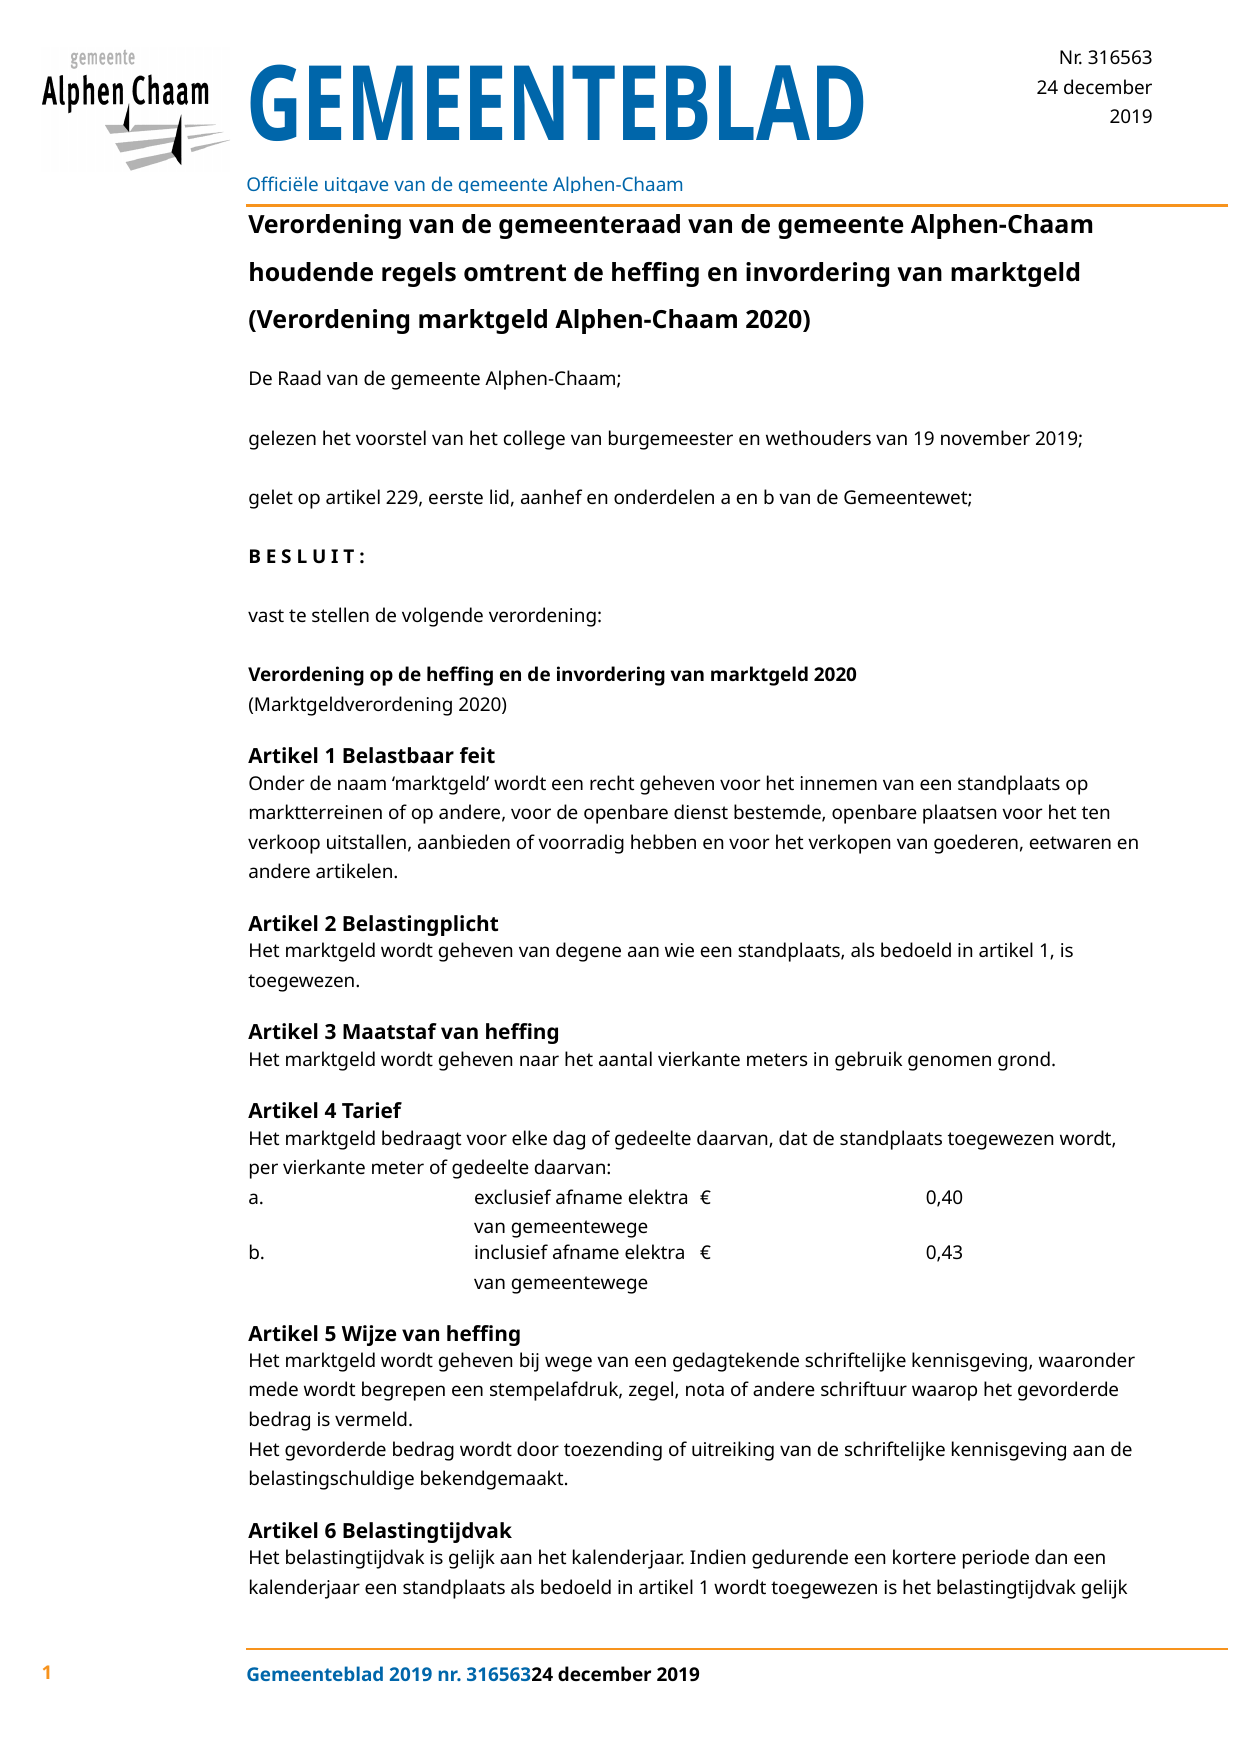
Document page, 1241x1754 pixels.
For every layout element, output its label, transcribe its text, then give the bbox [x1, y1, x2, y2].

picture [41, 47, 231, 172]
table_cell € [700, 1239, 926, 1294]
text Artikel 1 Belastbaar feit [248, 741, 1152, 770]
table_cell 0,43 [926, 1239, 1152, 1294]
text Onder de naam ‘marktgeld’ wordt een recht geheven voor het innemen van een standplaats op marktterreinen of op andere, voor de openbare dienst bestemde, openbare plaatsen voor het ten verkoop uitstallen, aanbieden of voorradig hebben en voor het verkopen van goederen, eetwaren en andere artikelen. [248, 770, 1152, 884]
text Artikel 6 Belastingtijdvak [248, 1516, 1152, 1544]
text vast te stellen de volgende verordening: [248, 602, 1152, 628]
table_header € [700, 1184, 926, 1239]
text De Raad van de gemeente Alphen-Chaam; [248, 366, 1152, 391]
text Artikel 5 Wijze van heffing [248, 1319, 1152, 1347]
table_header a. [248, 1184, 474, 1239]
table_cell b. [248, 1239, 474, 1294]
text Het marktgeld wordt geheven naar het aantal vierkante meters in gebruik genomen grond. [248, 1046, 1152, 1072]
text Artikel 3 Maatstaf van heffing [248, 1017, 1152, 1046]
text gelet op artikel 229, eerste lid, aanhef en onderdelen a en b van de Gemeentewet; [248, 484, 1152, 509]
text Het marktgeld bedraagt voor elke dag of gedeelte daarvan, dat de standplaats toegewezen wordt, per vierkante meter of gedeelte daarvan: [248, 1125, 1152, 1180]
text gelezen het voorstel van het college van burgemeester en wethouders van 19 november 2019; [248, 425, 1152, 450]
text Verordening van de gemeenteraad van de gemeente Alphen-Chaam houdende regels omtrent de heffing en invordering van marktgeld (Verordening marktgeld Alphen-Chaam 2020) [248, 207, 1152, 336]
text Verordening op de heffing en de invordering van marktgeld 2020 [248, 661, 1152, 687]
text B E S L U I T : [248, 543, 1152, 569]
table_header exclusief afname elektra van gemeentewege [474, 1184, 700, 1239]
text Het marktgeld wordt geheven van degene aan wie een standplaats, als bedoeld in artikel 1, is toegewezen. [248, 937, 1152, 993]
text Het marktgeld wordt geheven bij wege van een gedagtekende schriftelijke kennisgeving, waaronder mede wordt begrepen een stempelafdruk, zegel, nota of andere schriftuur waarop het gevorderde bedrag is vermeld. [248, 1347, 1152, 1432]
text Artikel 2 Belastingplicht [248, 909, 1152, 937]
text Het belastingtijdvak is gelijk aan het kalenderjaar. Indien gedurende een kortere periode dan een kalenderjaar een standplaats als bedoeld in artikel 1 wordt toegewezen is het belastingtijdvak gelijk [248, 1544, 1152, 1599]
text Artikel 4 Tarief [248, 1096, 1152, 1125]
table_cell inclusief afname elektra van gemeentewege [474, 1239, 700, 1294]
text Het gevorderde bedrag wordt door toezending of uitreiking van de schriftelijke kennisgeving aan de belastingschuldige bekendgemaakt. [248, 1436, 1152, 1491]
text (Marktgeldverordening 2020) [248, 691, 1152, 717]
table_header 0,40 [926, 1184, 1152, 1239]
